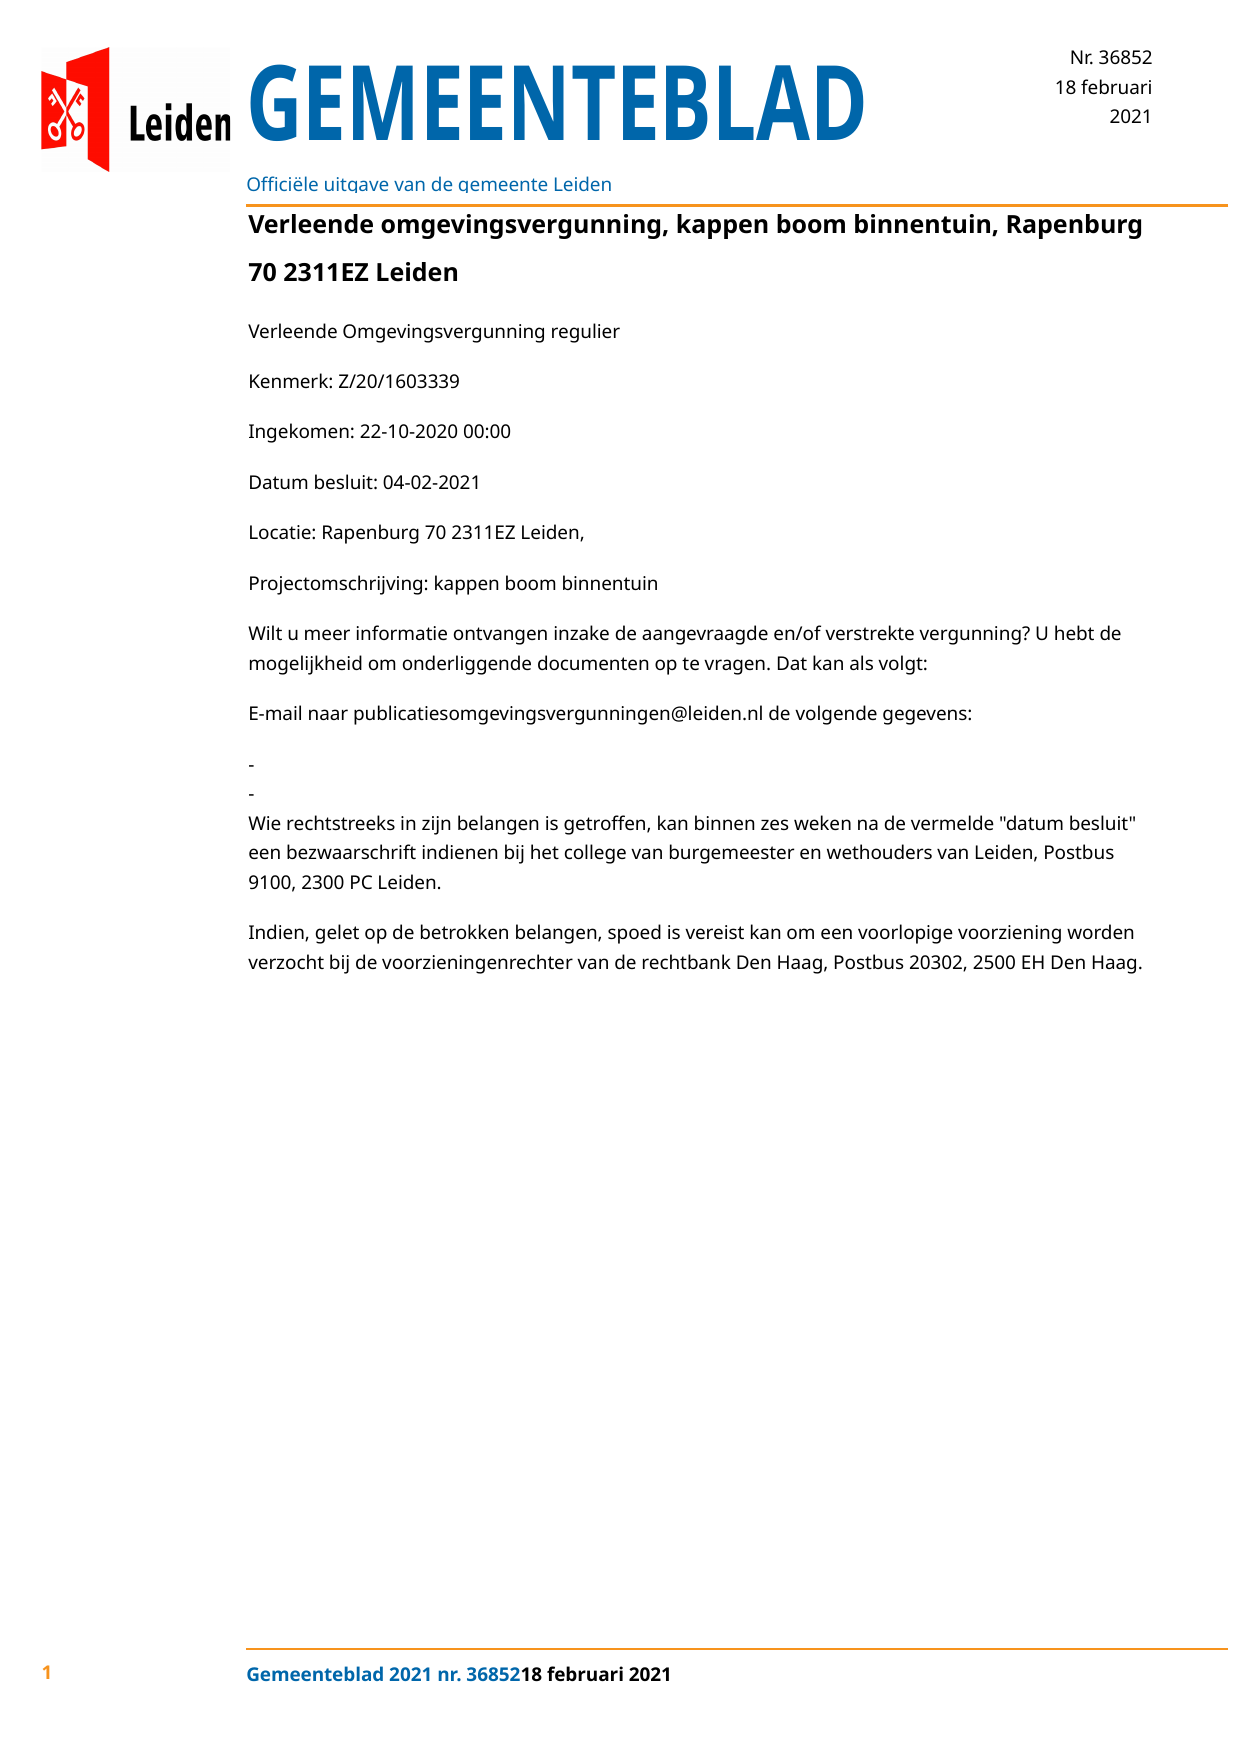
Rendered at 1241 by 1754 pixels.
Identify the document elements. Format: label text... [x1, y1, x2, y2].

text Datum besluit: 04-02-2021 [248, 469, 1152, 495]
text Projectomschrijving: kappen boom binnentuin [248, 570, 1152, 596]
text Kenmerk: Z/20/1603339 [248, 368, 1152, 394]
text Indien, gelet op de betrokken belangen, spoed is vereist kan om een voorlopige voorziening worden verzocht bij de voorzieningenrechter van de rechtbank Den Haag, Postbus 20302, 2500 EH Den Haag. [248, 919, 1152, 975]
text Wilt u meer informatie ontvangen inzake de aangevraagde en/of verstrekte vergunning? U hebt de mogelijkheid om onderliggende documenten op te vragen. Dat kan als volgt: [248, 620, 1152, 676]
text Wie rechtstreeks in zijn belangen is getroffen, kan binnen zes weken na de vermelde "datum besluit" een bezwaarschrift indienen bij het college van burgemeester en wethouders van Leiden, Postbus 9100, 2300 PC Leiden. [248, 810, 1152, 895]
picture [41, 47, 231, 172]
text Verleende omgevingsvergunning, kappen boom binnentuin, Rapenburg 70 2311EZ Leiden [248, 207, 1152, 288]
text E-mail naar publicatiesomgevingsvergunningen@leiden.nl de volgende gegevens: [248, 700, 1152, 726]
text Ingekomen: 22-10-2020 00:00 [248, 419, 1152, 444]
text Locatie: Rapenburg 70 2311EZ Leiden, [248, 519, 1152, 545]
text Verleende Omgevingsvergunning regulier [248, 318, 1152, 344]
